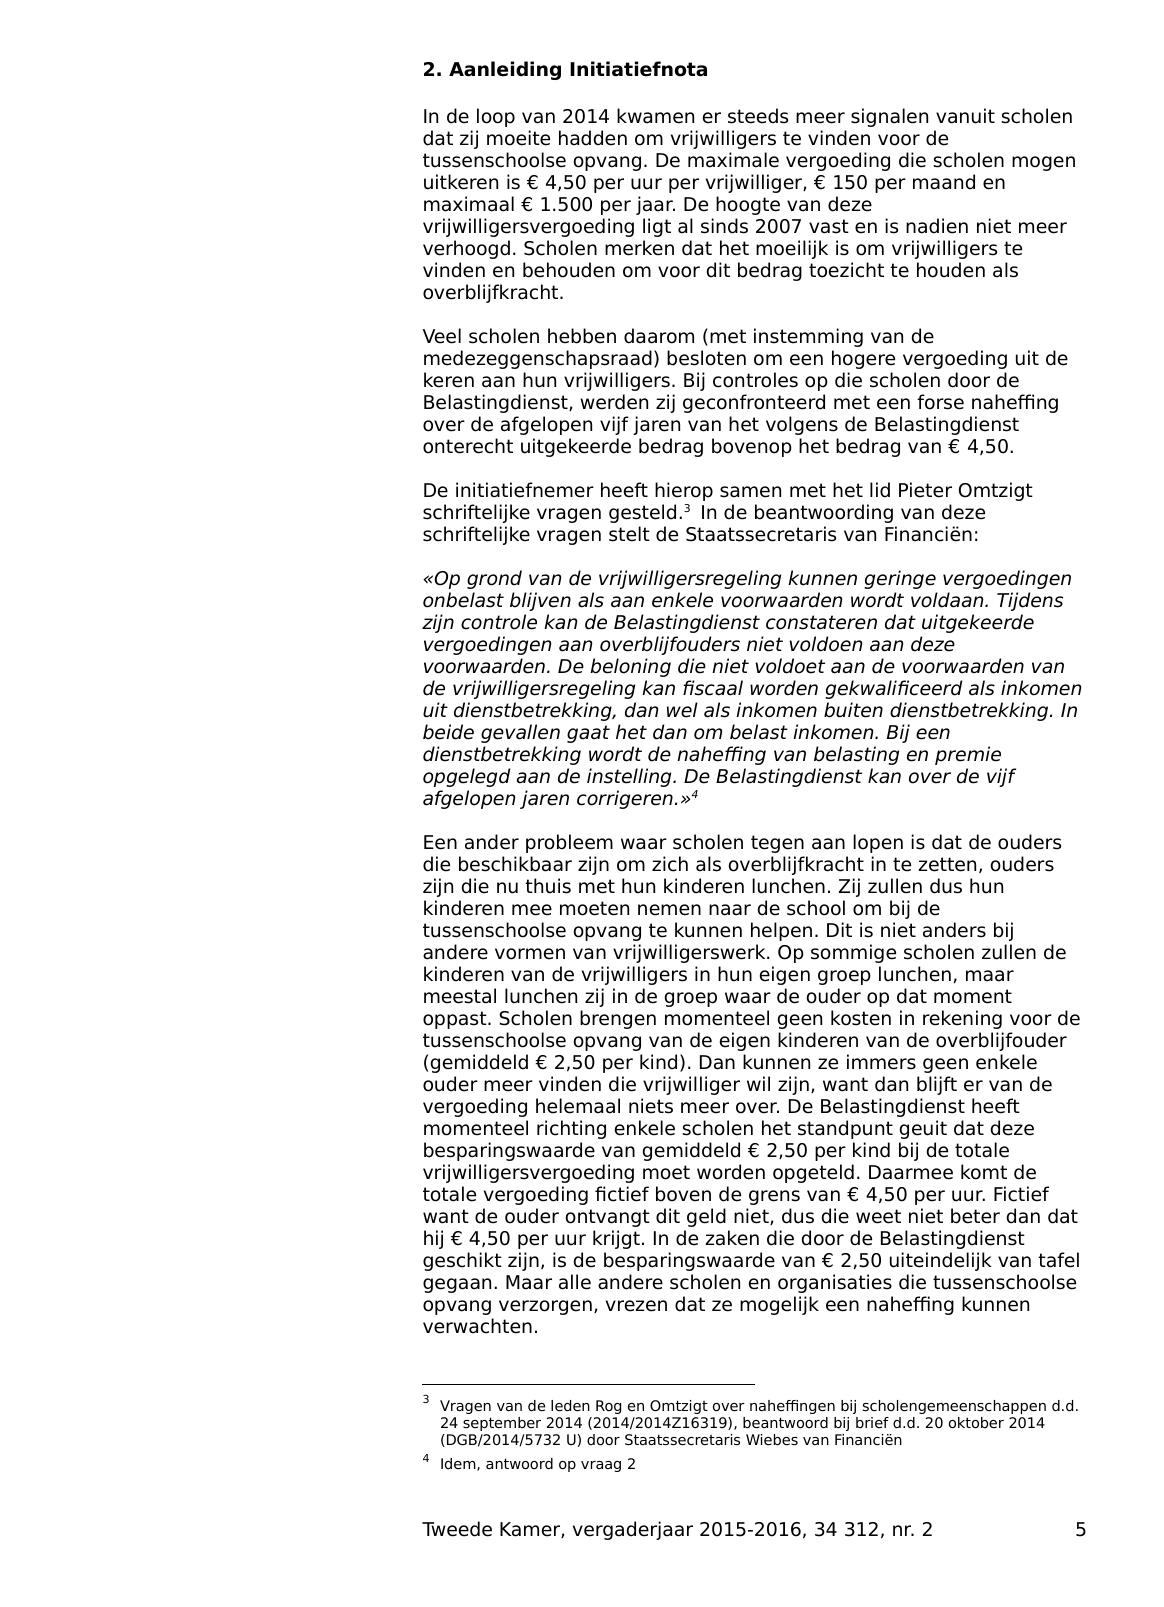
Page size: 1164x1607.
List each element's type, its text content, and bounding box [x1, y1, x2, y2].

text Vragen van de leden Rog en Omtzigt over naheffingen bij scholengemeenschappen d.d. 24 september 2014 (2014/2014Z16319), beantwoord bij brief d.d. 20 oktober 2014 (DGB/2014/5732 U) door Staatssecretaris Wiebes van Financiën [422, 1393, 1087, 1449]
text In de loop van 2014 kwamen er steeds meer signalen vanuit scholen dat zij moeite hadden om vrijwilligers te vinden voor de tussenschoolse opvang. De maximale vergoeding die scholen mogen uitkeren is € 4,50 per uur per vrijwilliger, € 150 per maand en maximaal € 1.500 per jaar. De hoogte van deze vrijwilligersvergoeding ligt al sinds 2007 vast en is nadien niet meer verhoogd. Scholen merken dat het moeilijk is om vrijwilligers te vinden en behouden om voor dit bedrag toezicht te houden als overblijfkracht. [422, 106, 1087, 304]
text Veel scholen hebben daarom (met instemming van de medezeggenschapsraad) besloten om een hogere vergoeding uit de keren aan hun vrijwilligers. Bij controles op die scholen door de Belastingdienst, werden zij geconfronteerd met een forse naheffing over de afgelopen vijf jaren van het volgens de Belastingdienst onterecht uitgekeerde bedrag bovenop het bedrag van € 4,50. [422, 326, 1087, 458]
text Een ander probleem waar scholen tegen aan lopen is dat de ouders die beschikbaar zijn om zich als overblijfkracht in te zetten, ouders zijn die nu thuis met hun kinderen lunchen. Zij zullen dus hun kinderen mee moeten nemen naar de school om bij de tussenschoolse opvang te kunnen helpen. Dit is niet anders bij andere vormen van vrijwilligerswerk. Op sommige scholen zullen de kinderen van de vrijwilligers in hun eigen groep lunchen, maar meestal lunchen zij in de groep waar de ouder op dat moment oppast. Scholen brengen momenteel geen kosten in rekening voor de tussenschoolse opvang van de eigen kinderen van de overblijfouder (gemiddeld € 2,50 per kind). Dan kunnen ze immers geen enkele ouder meer vinden die vrijwilliger wil zijn, want dan blijft er van de vergoeding helemaal niets meer over. De Belastingdienst heeft momenteel richting enkele scholen het standpunt geuit dat deze besparingswaarde van gemiddeld € 2,50 per kind bij de totale vrijwilligersvergoeding moet worden opgeteld. Daarmee komt de totale vergoeding fictief boven de grens van € 4,50 per uur. Fictief want de ouder ontvangt dit geld niet, dus die weet niet beter dan dat hij € 4,50 per uur krijgt. In de zaken die door de Belastingdienst geschikt zijn, is de besparingswaarde van € 2,50 uiteindelijk van tafel gegaan. Maar alle andere scholen en organisaties die tussenschoolse opvang verzorgen, vrezen dat ze mogelijk een naheffing kunnen verwachten. [422, 832, 1087, 1338]
subtitle «Op grond van de vrijwilligersregeling kunnen geringe vergoedingen onbelast blijven als aan enkele voorwaarden wordt voldaan. Tijdens zijn controle kan de Belastingdienst constateren dat uitgekeerde vergoedingen aan overblijfouders niet voldoen aan deze voorwaarden. De beloning die niet voldoet aan de voorwaarden van de vrijwilligersregeling kan fiscaal worden gekwalificeerd als inkomen uit dienstbetrekking, dan wel als inkomen buiten dienstbetrekking. In beide gevallen gaat het dan om belast inkomen. Bij een dienstbetrekking wordt de naheffing van belasting en premie opgelegd aan de instelling. De Belastingdienst kan over de vijf afgelopen jaren corrigeren.» [422, 568, 1087, 810]
subtitle 2. Aanleiding Initiatiefnota [422, 59, 1087, 81]
text Idem, antwoord op vraag 2 [422, 1452, 1087, 1474]
text De initiatiefnemer heeft hierop samen met het lid Pieter Omtzigt schriftelijke vragen gesteld. In de beantwoording van deze schriftelijke vragen stelt de Staatssecretaris van Financiën: [422, 480, 1087, 546]
